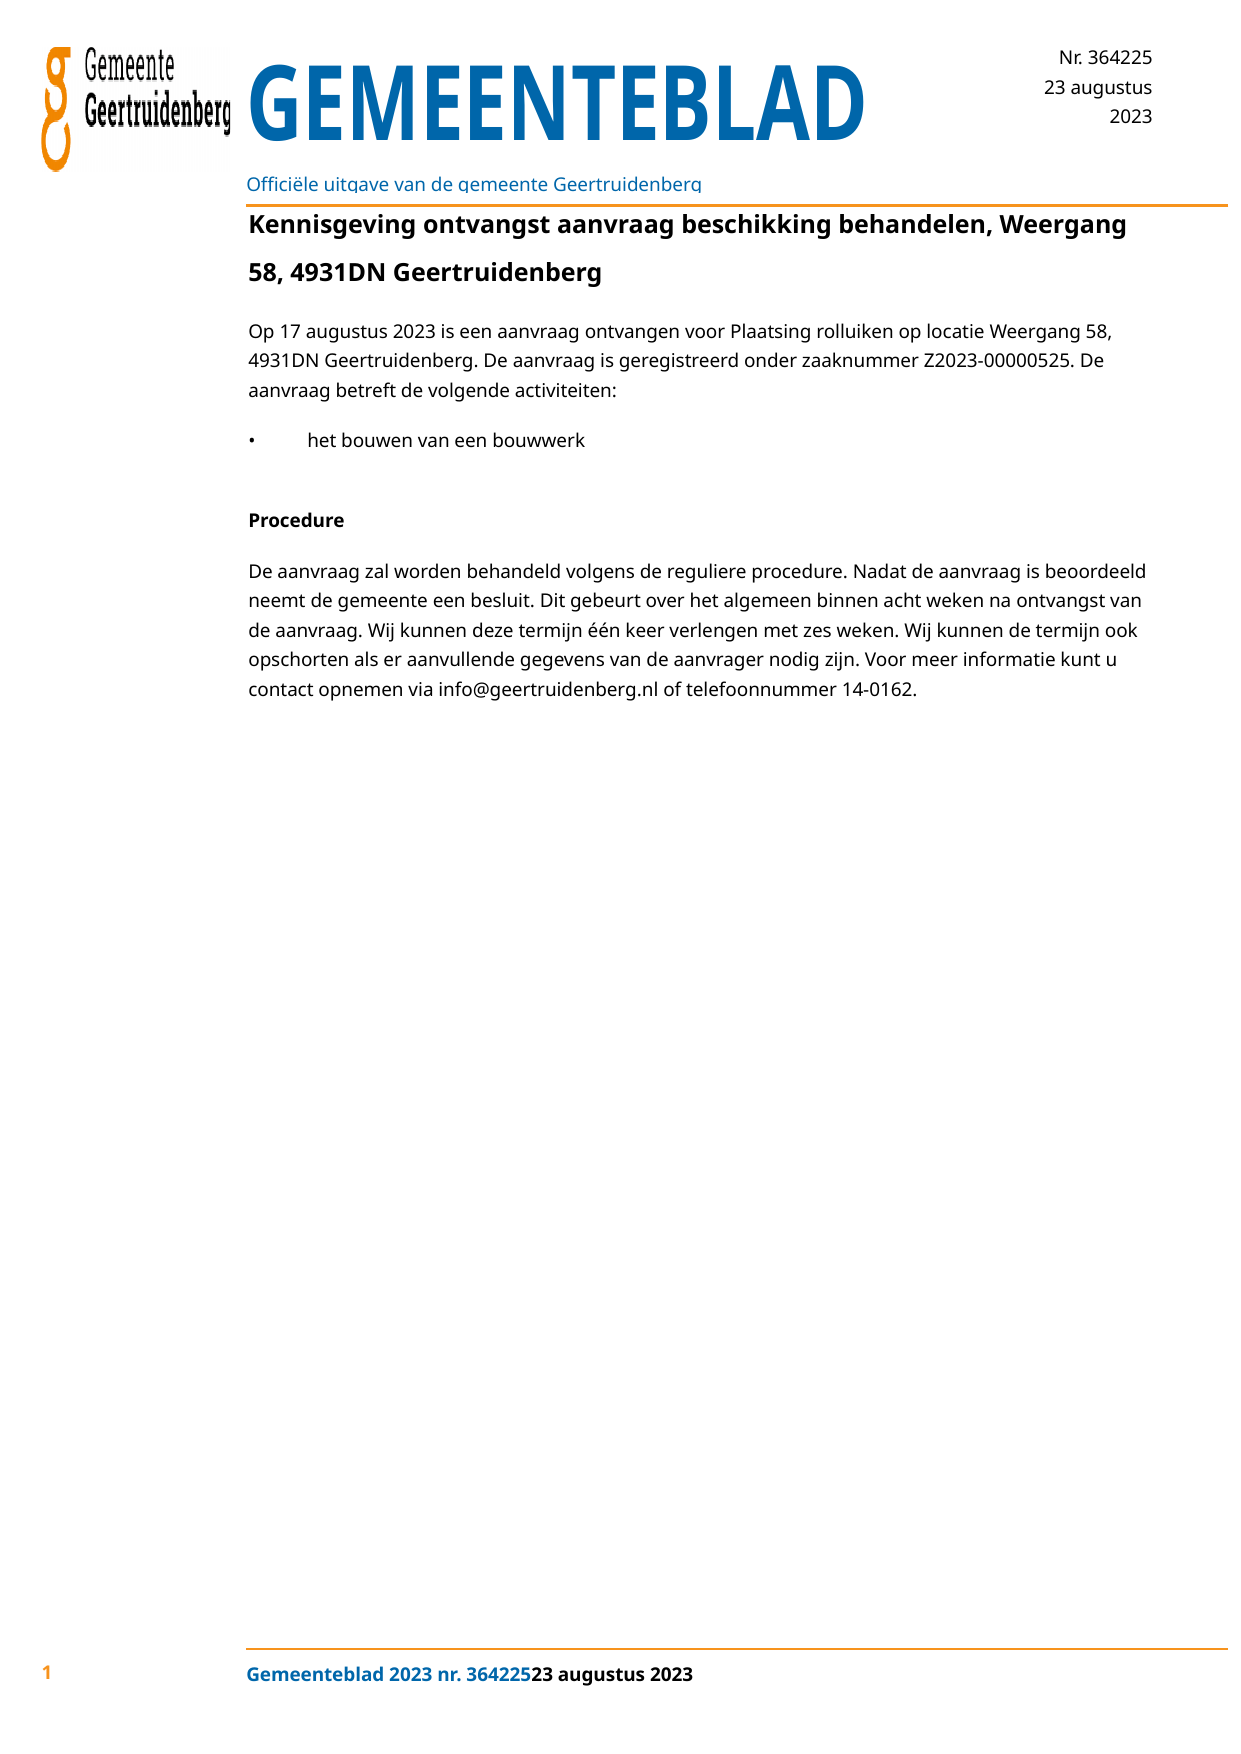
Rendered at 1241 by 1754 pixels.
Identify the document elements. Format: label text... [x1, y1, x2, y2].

picture [41, 47, 231, 172]
text Procedure [248, 507, 1152, 533]
list het bouwen van een bouwwerk [248, 427, 1152, 453]
text De aanvraag zal worden behandeld volgens de reguliere procedure. Nadat de aanvraag is beoordeeld neemt de gemeente een besluit. Dit gebeurt over het algemeen binnen acht weken na ontvangst van de aanvraag. Wij kunnen deze termijn één keer verlengen met zes weken. Wij kunnen de termijn ook opschorten als er aanvullende gegevens van de aanvrager nodig zijn. Voor meer informatie kunt u contact opnemen via info@geertruidenberg.nl of telefoonnummer 14-0162. [248, 558, 1152, 702]
text Kennisgeving ontvangst aanvraag beschikking behandelen, Weergang 58, 4931DN Geertruidenberg [248, 207, 1152, 288]
text Op 17 augustus 2023 is een aanvraag ontvangen voor Plaatsing rolluiken op locatie Weergang 58, 4931DN Geertruidenberg. De aanvraag is geregistreerd onder zaaknummer Z2023-00000525. De aanvraag betreft de volgende activiteiten: [248, 318, 1152, 403]
